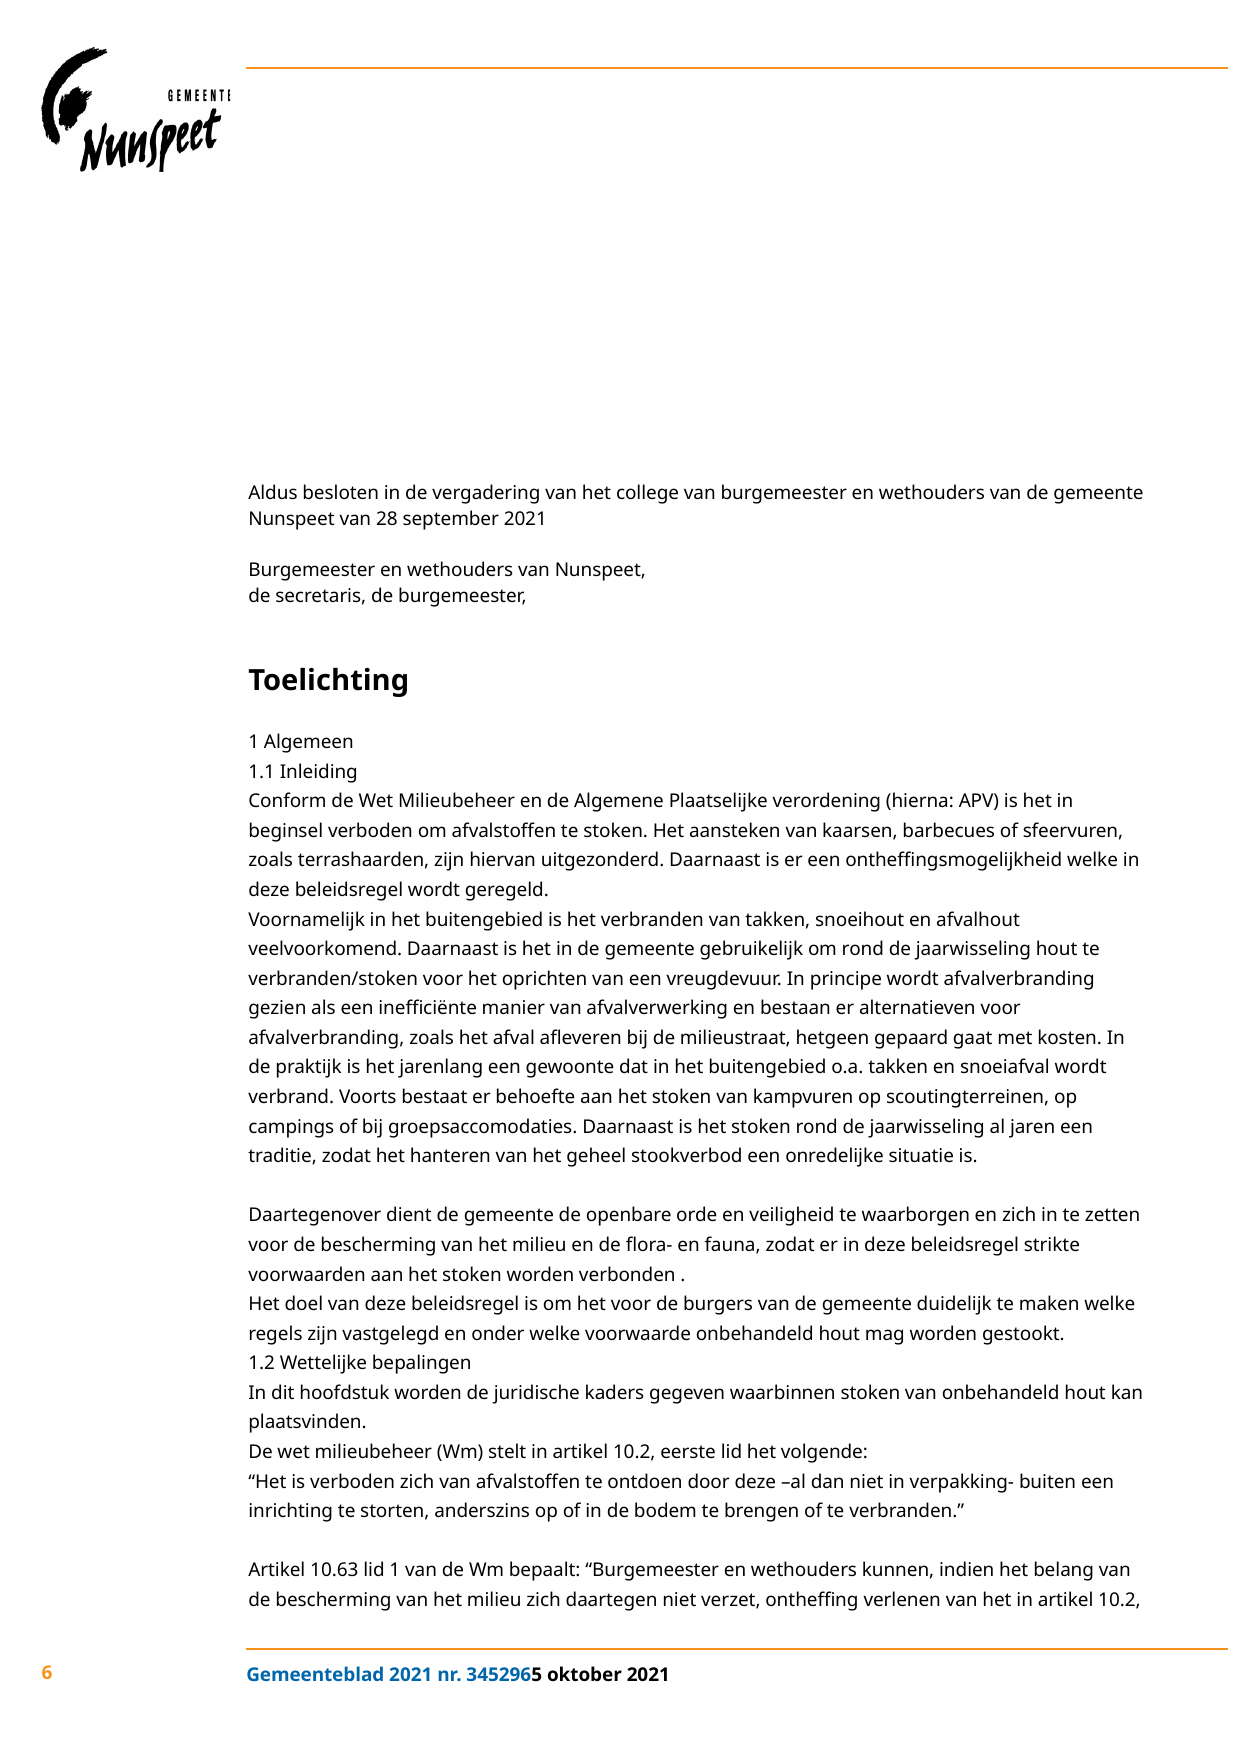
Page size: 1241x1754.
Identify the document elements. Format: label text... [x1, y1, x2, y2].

text Aldus besloten in de vergadering van het college van burgemeester en wethouders van de gemeente Nunspeet van 28 september 2021 [248, 479, 1152, 531]
text de secretaris, de burgemeester, [248, 582, 1152, 608]
text In dit hoofdstuk worden de juridische kaders gegeven waarbinnen stoken van onbehandeld hout kan plaatsvinden. [248, 1379, 1152, 1434]
text De wet milieubeheer (Wm) stelt in artikel 10.2, eerste lid het volgende: [248, 1438, 1152, 1464]
text Burgemeester en wethouders van Nunspeet, [248, 557, 1152, 582]
text Toelichting [248, 659, 1152, 699]
text Het doel van deze beleidsregel is om het voor de burgers van de gemeente duidelijk te maken welke regels zijn vastgelegd en onder welke voorwaarde onbehandeld hout mag worden gestookt. [248, 1290, 1152, 1346]
text 1 Algemeen [248, 728, 1152, 754]
text “Het is verboden zich van afvalstoffen te ontdoen door deze –al dan niet in verpakking- buiten een inrichting te storten, anderszins op of in de bodem te brengen of te verbranden.” [248, 1468, 1152, 1523]
text 1.2 Wettelijke bepalingen [248, 1349, 1152, 1375]
text Conform de Wet Milieubeheer en de Algemene Plaatselijke verordening (hierna: APV) is het in beginsel verboden om afvalstoffen te stoken. Het aansteken van kaarsen, barbecues of sfeervuren, zoals terrashaarden, zijn hiervan uitgezonderd. Daarnaast is er een ontheffingsmogelijkheid welke in deze beleidsregel wordt geregeld. [248, 787, 1152, 902]
text 1.1 Inleiding [248, 758, 1152, 784]
text Daartegenover dient de gemeente de openbare orde en veiligheid te waarborgen en zich in te zetten voor de bescherming van het milieu en de flora- en fauna, zodat er in deze beleidsregel strikte voorwaarden aan het stoken worden verbonden . [248, 1202, 1152, 1287]
text Artikel 10.63 lid 1 van de Wm bepaalt: “Burgemeester en wethouders kunnen, indien het belang van de bescherming van het milieu zich daartegen niet verzet, ontheffing verlenen van het in artikel 10.2, [248, 1557, 1152, 1612]
picture [41, 47, 231, 172]
text Voornamelijk in het buitengebied is het verbranden van takken, snoeihout en afvalhout veelvoorkomend. Daarnaast is het in de gemeente gebruikelijk om rond de jaarwisseling hout te verbranden/stoken voor het oprichten van een vreugdevuur. In principe wordt afvalverbranding gezien als een inefficiënte manier van afvalverwerking en bestaan er alternatieven voor afvalverbranding, zoals het afval afleveren bij de milieustraat, hetgeen gepaard gaat met kosten. In de praktijk is het jarenlang een gewoonte dat in het buitengebied o.a. takken en snoeiafval wordt verbrand. Voorts bestaat er behoefte aan het stoken van kampvuren op scoutingterreinen, op campings of bij groepsaccomodaties. Daarnaast is het stoken rond de jaarwisseling al jaren een traditie, zodat het hanteren van het geheel stookverbod een onredelijke situatie is. [248, 906, 1152, 1168]
